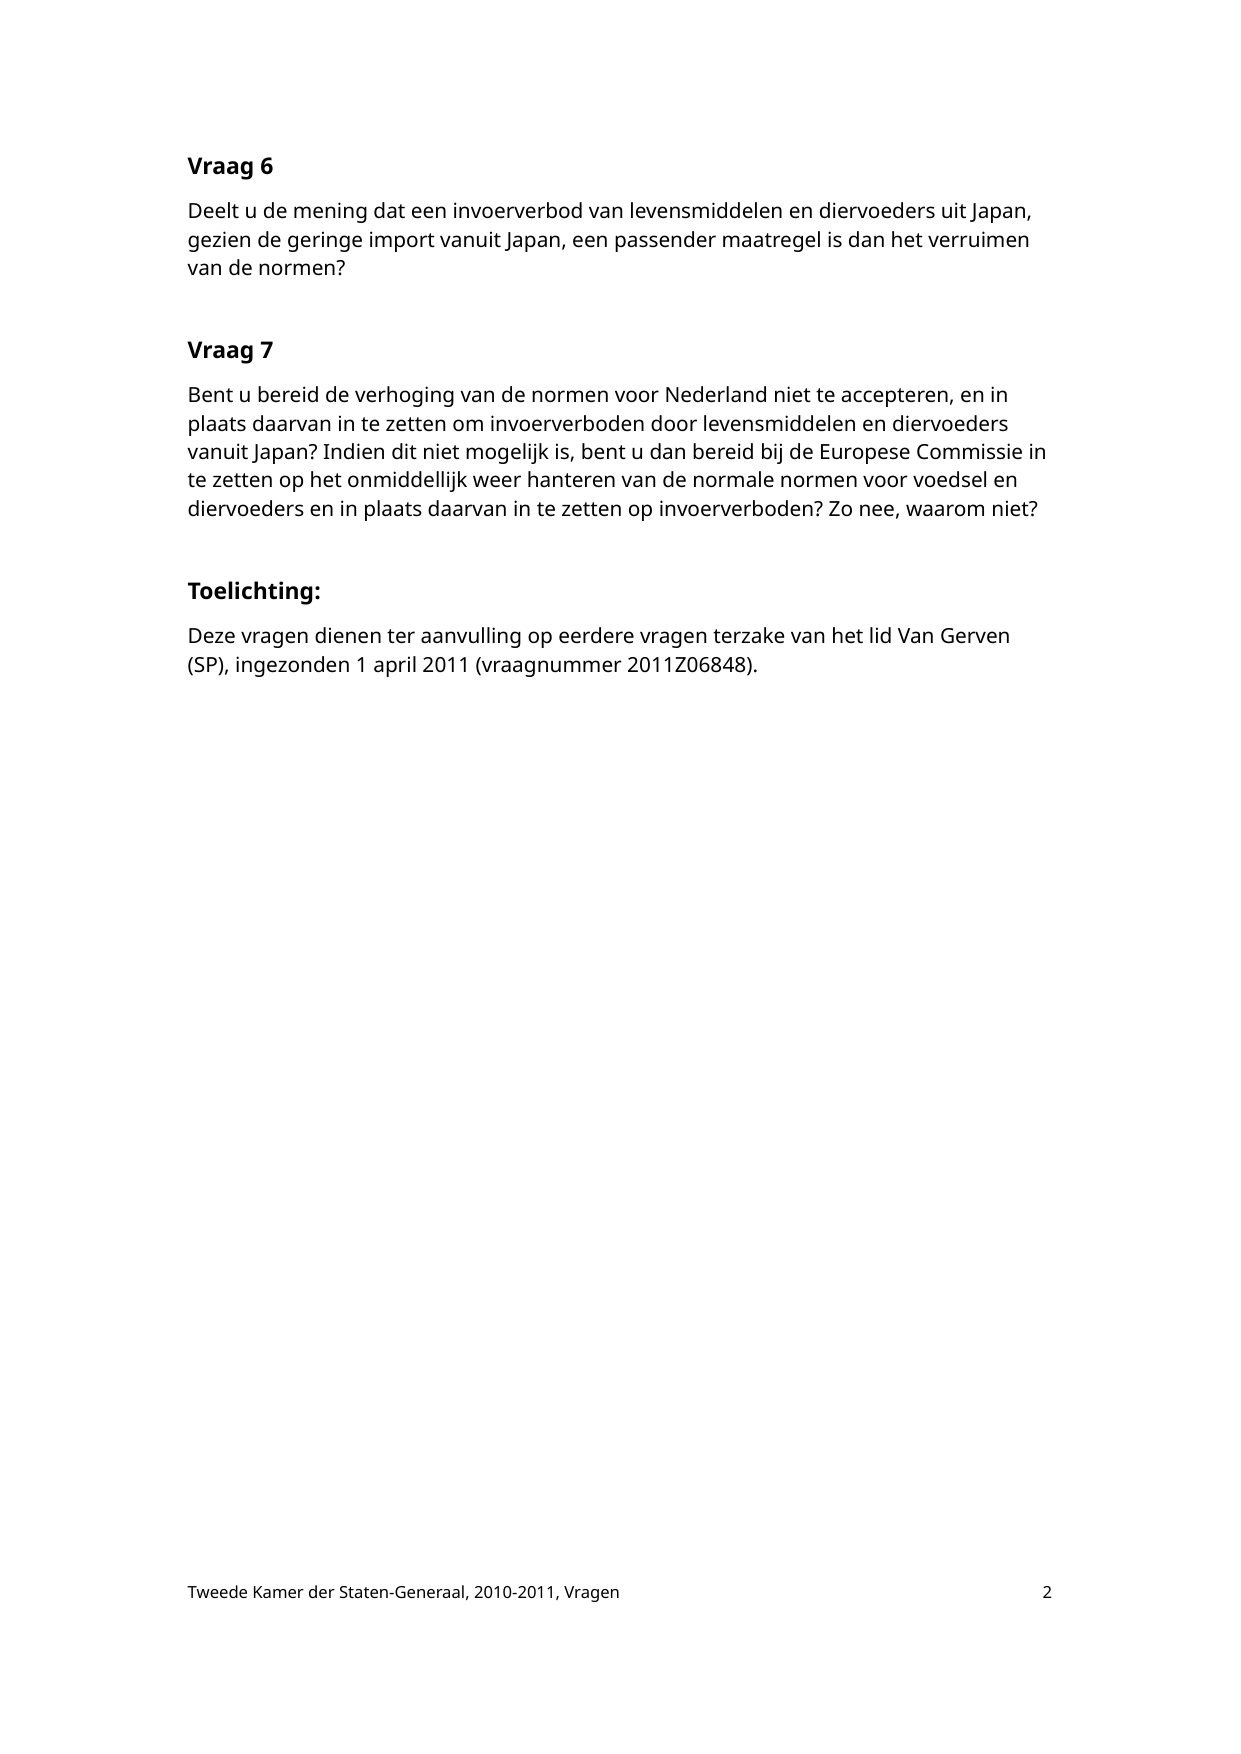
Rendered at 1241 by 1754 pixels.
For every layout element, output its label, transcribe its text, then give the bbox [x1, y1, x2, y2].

text Deelt u de mening dat een invoerverbod van levensmiddelen en diervoeders uit Japan, gezien de geringe import vanuit Japan, een passender maatregel is dan het verruimen van de normen? [187, 196, 1053, 282]
text Deze vragen dienen ter aanvulling op eerdere vragen terzake van het lid Van Gerven (SP), ingezonden 1 april 2011 (vraagnummer 2011Z06848). [187, 621, 1053, 678]
subtitle Toelichting: [187, 575, 1053, 606]
subtitle Vraag 7 [187, 334, 1053, 365]
text Bent u bereid de verhoging van de normen voor Nederland niet te accepteren, en in plaats daarvan in te zetten om invoerverboden door levensmiddelen en diervoeders vanuit Japan? Indien dit niet mogelijk is, bent u dan bereid bij de Europese Commissie in te zetten op het onmiddellijk weer hanteren van de normale normen voor voedsel en diervoeders en in plaats daarvan in te zetten op invoerverboden? Zo nee, waarom niet? [187, 380, 1053, 522]
subtitle Vraag 6 [187, 150, 1053, 181]
